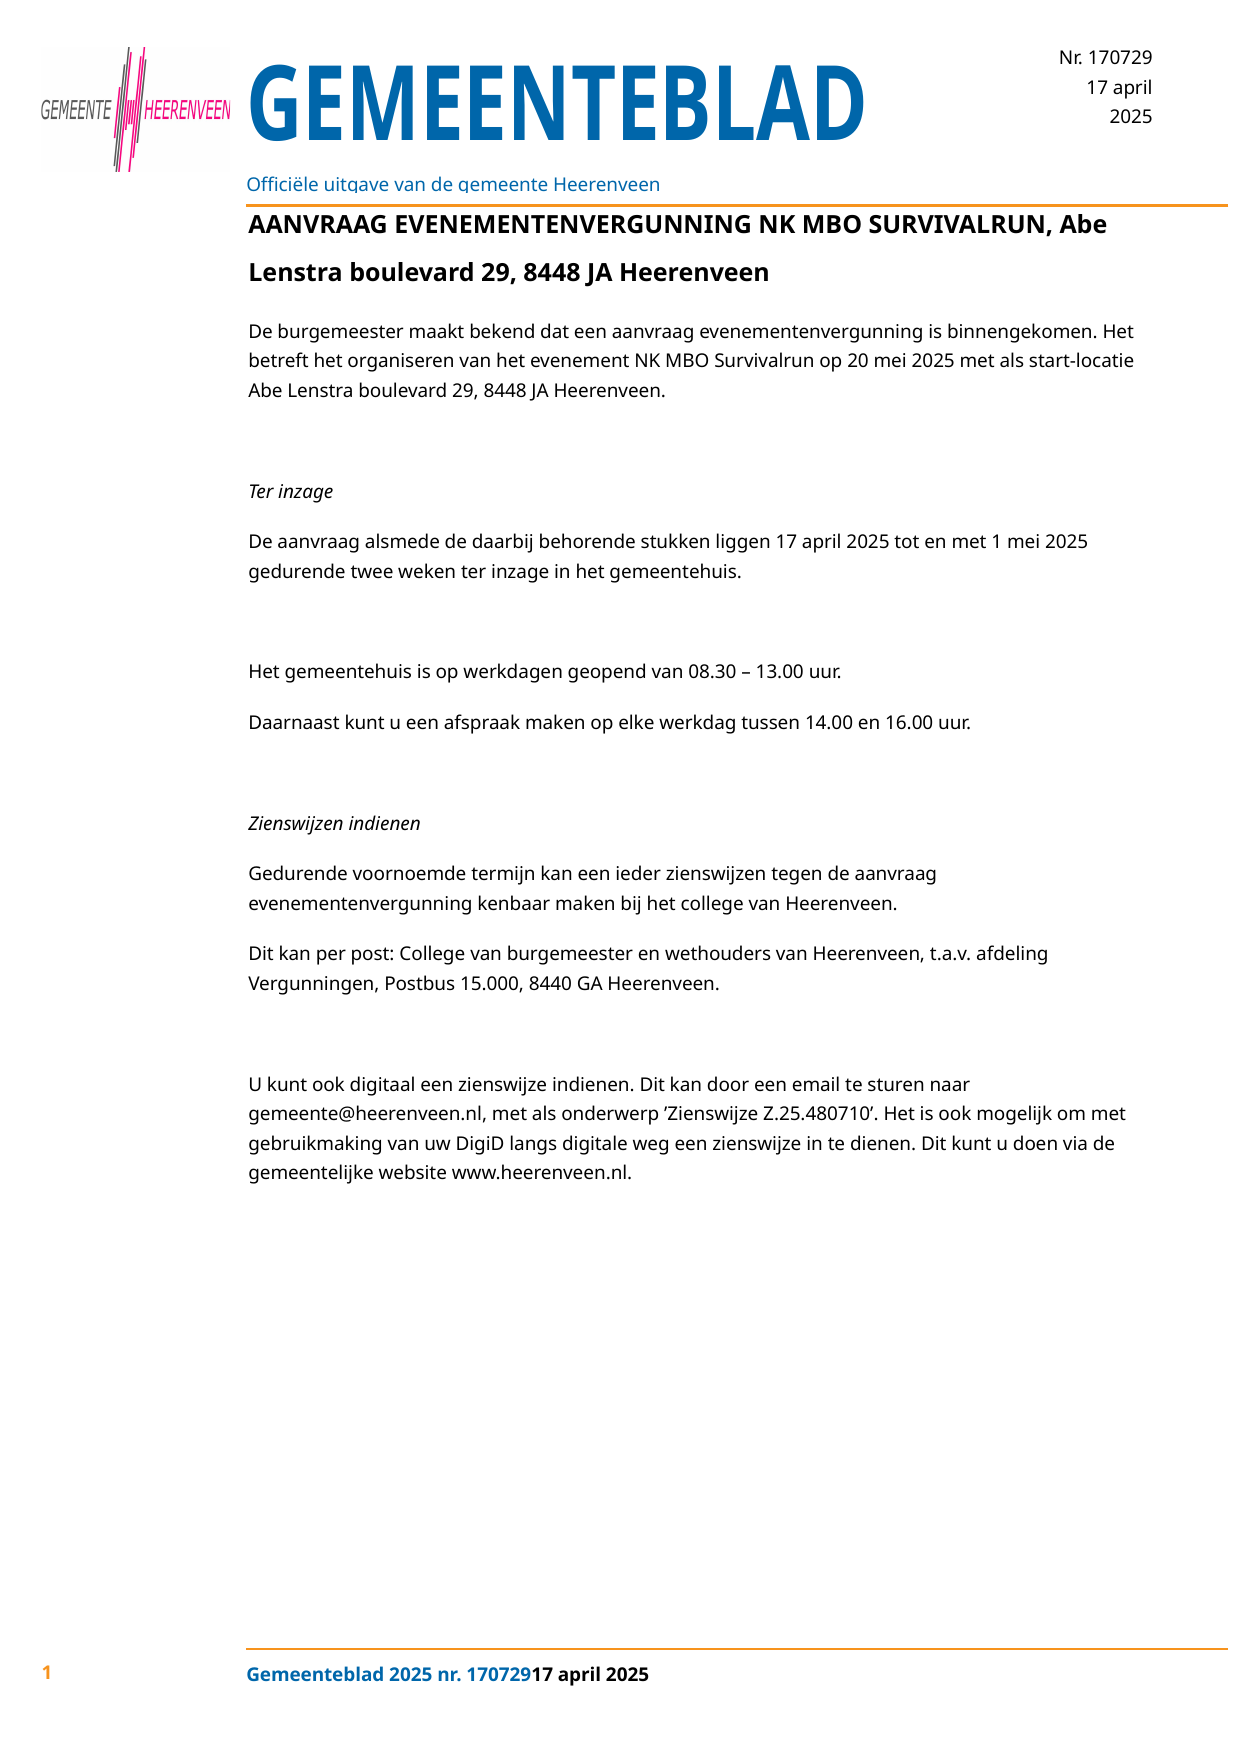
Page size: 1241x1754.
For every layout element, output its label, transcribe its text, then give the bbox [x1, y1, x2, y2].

picture [41, 47, 231, 172]
text Gedurende voornoemde termijn kan een ieder zienswijzen tegen de aanvraag evenementenvergunning kenbaar maken bij het college van Heerenveen. [248, 860, 1152, 916]
text De aanvraag alsmede de daarbij behorende stukken liggen 17 april 2025 tot en met 1 mei 2025 gedurende twee weken ter inzage in het gemeentehuis. [248, 528, 1152, 584]
text De burgemeester maakt bekend dat een aanvraag evenementenvergunning is binnengekomen. Het betreft het organiseren van het evenement NK MBO Survivalrun op 20 mei 2025 met als start-locatie Abe Lenstra boulevard 29, 8448 JA Heerenveen. [248, 318, 1152, 403]
text U kunt ook digitaal een zienswijze indienen. Dit kan door een email te sturen naar gemeente@heerenveen.nl, met als onderwerp ’Zienswijze Z.25.480710’. Het is ook mogelijk om met gebruikmaking van uw DigiD langs digitale weg een zienswijze in te dienen. Dit kunt u doen via de gemeentelijke website www.heerenveen.nl. [248, 1071, 1152, 1185]
text Dit kan per post: College van burgemeester en wethouders van Heerenveen, t.a.v. afdeling Vergunningen, Postbus 15.000, 8440 GA Heerenveen. [248, 940, 1152, 996]
text Zienswijzen indienen [248, 810, 1152, 836]
text Ter inzage [248, 478, 1152, 504]
text Daarnaast kunt u een afspraak maken op elke werkdag tussen 14.00 en 16.00 uur. [248, 709, 1152, 735]
text Het gemeentehuis is op werkdagen geopend van 08.30 – 13.00 uur. [248, 659, 1152, 684]
text AANVRAAG EVENEMENTENVERGUNNING NK MBO SURVIVALRUN, Abe Lenstra boulevard 29, 8448 JA Heerenveen [248, 207, 1152, 288]
